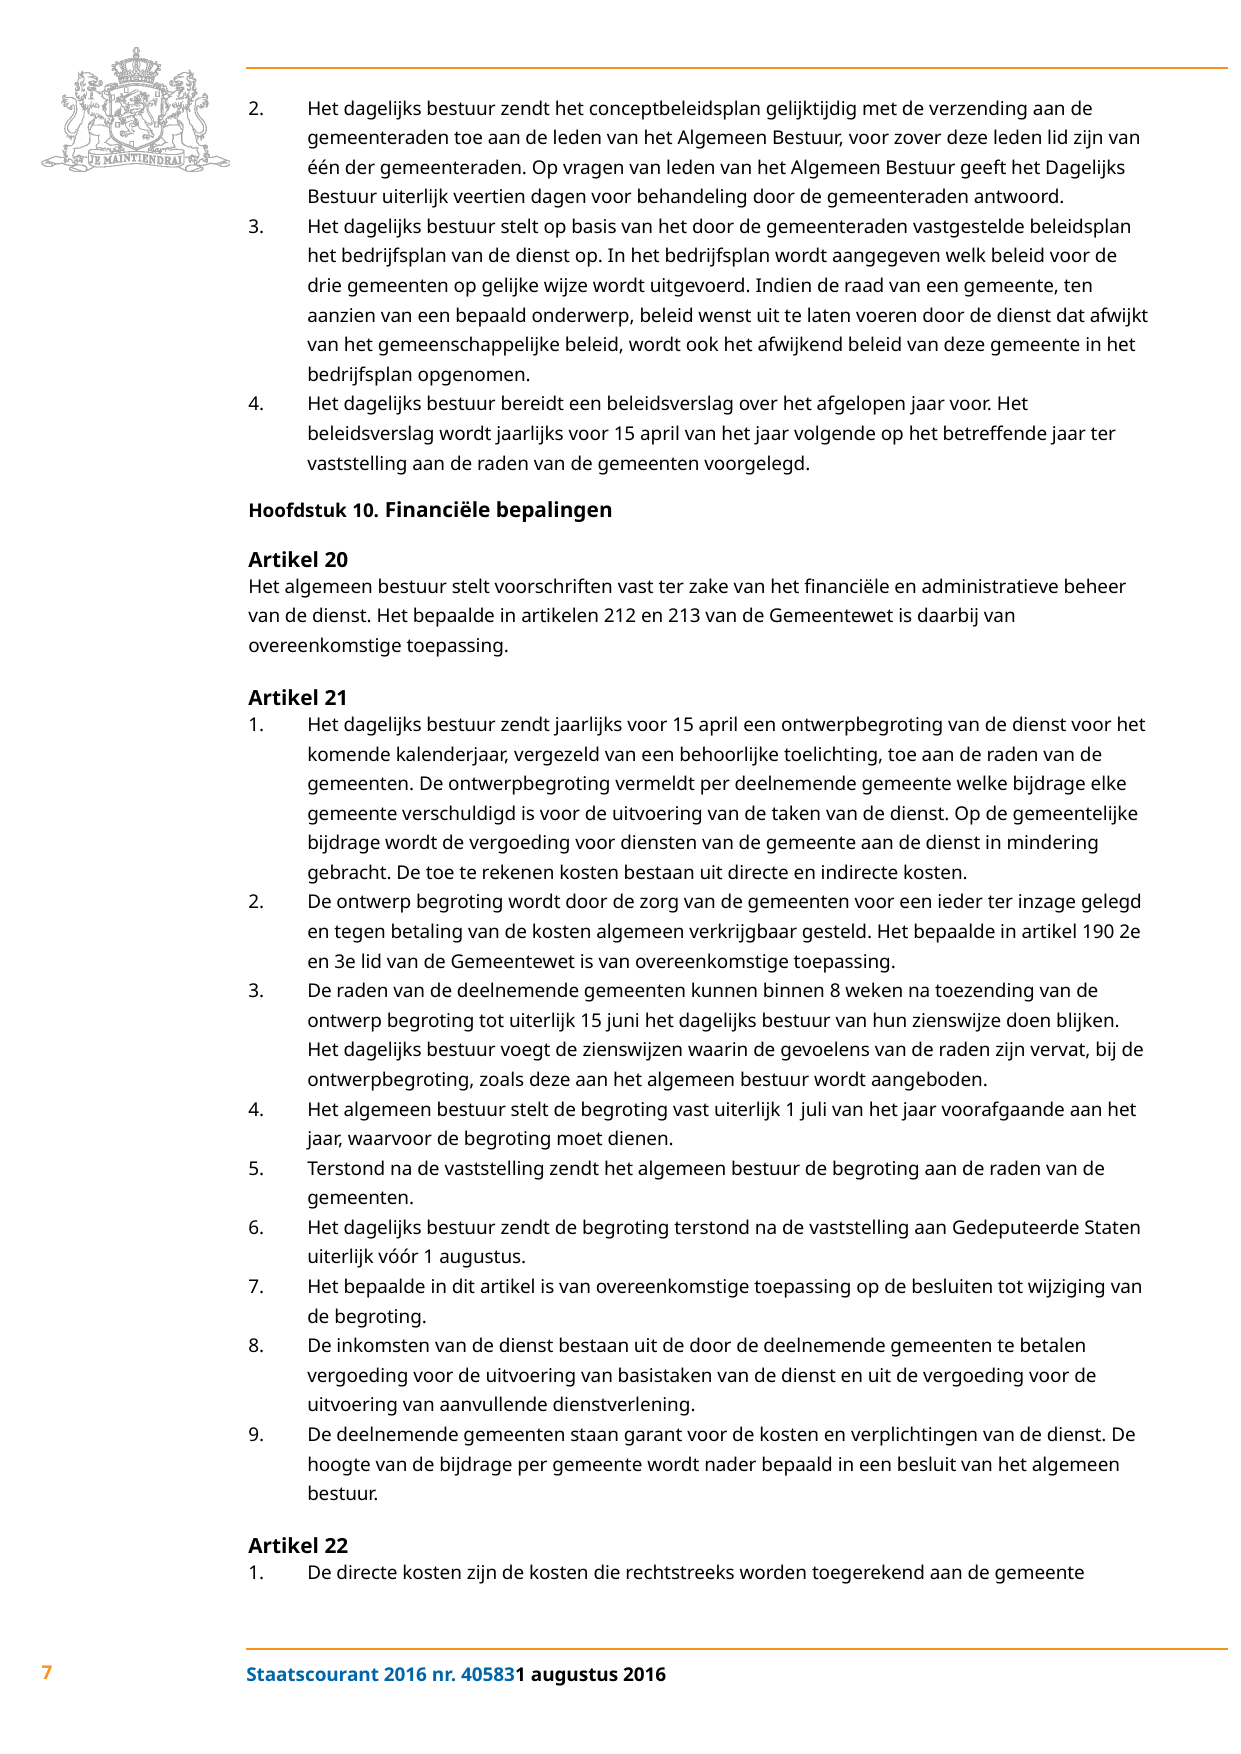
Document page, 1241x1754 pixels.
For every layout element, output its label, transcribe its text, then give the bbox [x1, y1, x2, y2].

text Artikel 22 [248, 1531, 1152, 1559]
text Hoofdstuk 10. Financiële bepalingen [248, 495, 1152, 524]
text Het algemeen bestuur stelt voorschriften vast ter zake van het financiële en administratieve beheer van de dienst. Het bepaalde in artikelen 212 en 213 van de Gemeentewet is daarbij van overeenkomstige toepassing. [248, 573, 1152, 658]
list Het dagelijks bestuur zendt het conceptbeleidsplan gelijktijdig met de verzending aan de gemeenteraden toe aan de leden van het Algemeen Bestuur, voor zover deze leden lid zijn van één der gemeenteraden. Op vragen van leden van het Algemeen Bestuur geeft het Dagelijks Bestuur uiterlijk veertien dagen voor behandeling door de gemeenteraden antwoord. [248, 95, 1152, 209]
picture [41, 47, 231, 172]
list De inkomsten van de dienst bestaan uit de door de deelnemende gemeenten te betalen vergoeding voor de uitvoering van basistaken van de dienst en uit de vergoeding voor de uitvoering van aanvullende dienstverlening. [248, 1332, 1152, 1417]
list De ontwerp begroting wordt door de zorg van de gemeenten voor een ieder ter inzage gelegd en tegen betaling van de kosten algemeen verkrijgbaar gesteld. Het bepaalde in artikel 190 2e en 3e lid van de Gemeentewet is van overeenkomstige toepassing. [248, 889, 1152, 973]
list Het dagelijks bestuur stelt op basis van het door de gemeenteraden vastgestelde beleidsplan het bedrijfsplan van de dienst op. In het bedrijfsplan wordt aangegeven welk beleid voor de drie gemeenten op gelijke wijze wordt uitgevoerd. Indien de raad van een gemeente, ten aanzien van een bepaald onderwerp, beleid wenst uit te laten voeren door de dienst dat afwijkt van het gemeenschappelijke beleid, wordt ook het afwijkend beleid van deze gemeente in het bedrijfsplan opgenomen. [248, 213, 1152, 387]
list De directe kosten zijn de kosten die rechtstreeks worden toegerekend aan de gemeente [248, 1559, 1152, 1585]
text Artikel 21 [248, 683, 1152, 711]
list De raden van de deelnemende gemeenten kunnen binnen 8 weken na toezending van de ontwerp begroting tot uiterlijk 15 juni het dagelijks bestuur van hun zienswijze doen blijken. Het dagelijks bestuur voegt de zienswijzen waarin de gevoelens van de raden zijn vervat, bij de ontwerpbegroting, zoals deze aan het algemeen bestuur wordt aangeboden. [248, 977, 1152, 1092]
text Artikel 20 [248, 545, 1152, 573]
list De deelnemende gemeenten staan garant voor de kosten en verplichtingen van de dienst. De hoogte van de bijdrage per gemeente wordt nader bepaald in een besluit van het algemeen bestuur. [248, 1421, 1152, 1506]
list Het algemeen bestuur stelt de begroting vast uiterlijk 1 juli van het jaar voorafgaande aan het jaar, waarvoor de begroting moet dienen. [248, 1096, 1152, 1151]
list Het dagelijks bestuur bereidt een beleidsverslag over het afgelopen jaar voor. Het beleidsverslag wordt jaarlijks voor 15 april van het jaar volgende op het betreffende jaar ter vaststelling aan de raden van de gemeenten voorgelegd. [248, 391, 1152, 476]
list Het dagelijks bestuur zendt de begroting terstond na de vaststelling aan Gedeputeerde Staten uiterlijk vóór 1 augustus. [248, 1214, 1152, 1269]
list Het bepaalde in dit artikel is van overeenkomstige toepassing op de besluiten tot wijziging van de begroting. [248, 1273, 1152, 1328]
list Terstond na de vaststelling zendt het algemeen bestuur de begroting aan de raden van de gemeenten. [248, 1155, 1152, 1210]
list Het dagelijks bestuur zendt jaarlijks voor 15 april een ontwerpbegroting van de dienst voor het komende kalenderjaar, vergezeld van een behoorlijke toelichting, toe aan de raden van de gemeenten. De ontwerpbegroting vermeldt per deelnemende gemeente welke bijdrage elke gemeente verschuldigd is voor de uitvoering van de taken van de dienst. Op de gemeentelijke bijdrage wordt de vergoeding voor diensten van de gemeente aan de dienst in mindering gebracht. De toe te rekenen kosten bestaan uit directe en indirecte kosten. [248, 711, 1152, 885]
